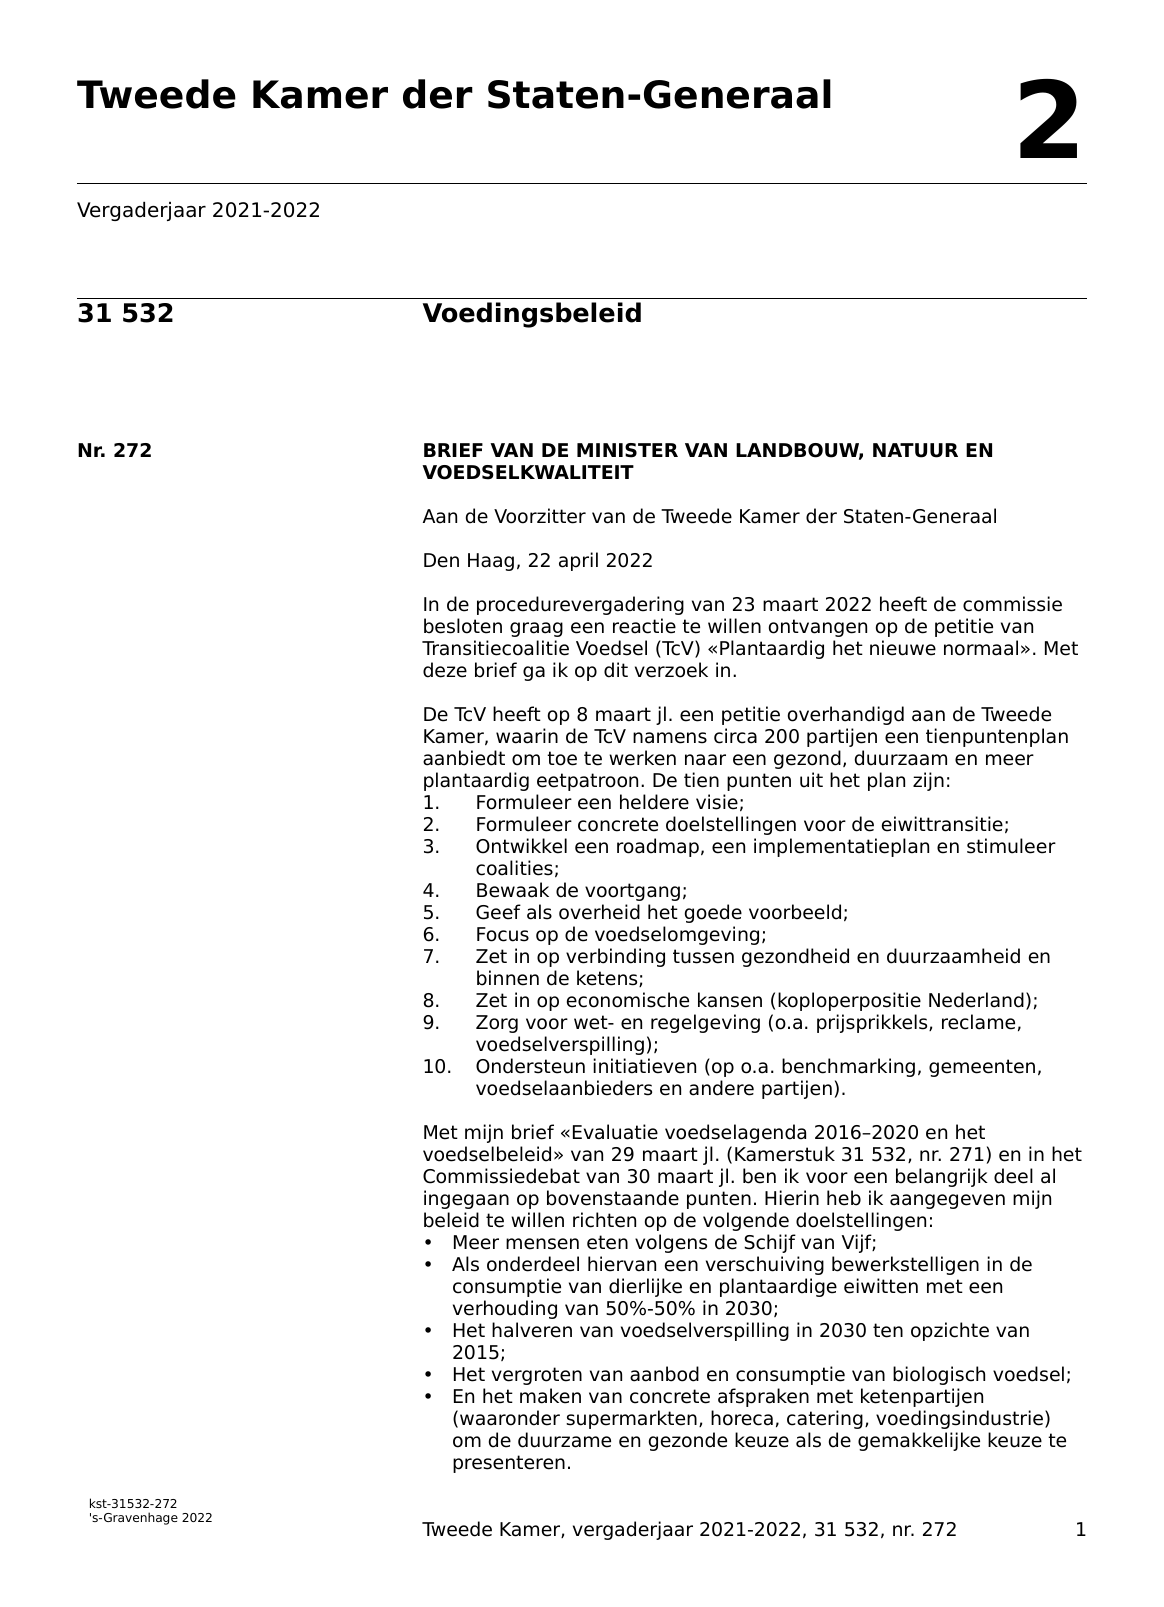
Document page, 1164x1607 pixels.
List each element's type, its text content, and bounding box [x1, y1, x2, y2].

text 2. Formuleer concrete doelstellingen voor de eiwittransitie; [422, 814, 1087, 836]
text • En het maken van concrete afspraken met ketenpartijen (waaronder supermarkten, horeca, catering, voedingsindustrie) om de duurzame en gezonde keuze als de gemakkelijke keuze te presenteren. [422, 1386, 1087, 1474]
text • Het halveren van voedselverspilling in 2030 ten opzichte van 2015; [422, 1320, 1087, 1364]
subtitle 31 532 Voedingsbeleid [77, 299, 1087, 329]
text • Het vergroten van aanbod en consumptie van biologisch voedsel; [422, 1364, 1087, 1386]
text kst-31532-272 [88, 1497, 323, 1511]
text Aan de Voorzitter van de Tweede Kamer der Staten-Generaal [422, 506, 1087, 528]
text • Als onderdeel hiervan een verschuiving bewerkstelligen in de consumptie van dierlijke en plantaardige eiwitten met een verhouding van 50%-50% in 2030; [422, 1254, 1087, 1320]
table_header Tweede Kamer der Staten-Generaal [77, 59, 886, 183]
text 5. Geef als overheid het goede voorbeeld; [422, 902, 1087, 924]
text 3. Ontwikkel een roadmap, een implementatieplan en stimuleer coalities; [422, 836, 1087, 880]
text Met mijn brief «Evaluatie voedselagenda 2016–2020 en het voedselbeleid» van 29 maart jl. (Kamerstuk 31 532, nr. 271) en in het Commissiedebat van 30 maart jl. ben ik voor een belangrijk deel al ingegaan op bovenstaande punten. Hierin heb ik aangegeven mijn beleid te willen richten op de volgende doelstellingen: [422, 1122, 1087, 1232]
text In de procedurevergadering van 23 maart 2022 heeft de commissie besloten graag een reactie te willen ontvangen op de petitie van Transitiecoalitie Voedsel (TcV) «Plantaardig het nieuwe normaal». Met deze brief ga ik op dit verzoek in. [422, 594, 1087, 682]
text 6. Focus op de voedselomgeving; [422, 924, 1087, 946]
table_header 2 [886, 59, 1087, 183]
text 9. Zorg voor wet- en regelgeving (o.a. prijsprikkels, reclame, voedselverspilling); [422, 1012, 1087, 1056]
text 1. Formuleer een heldere visie; [422, 792, 1087, 814]
text 's-Gravenhage 2022 [88, 1511, 323, 1525]
subtitle Nr. 272 BRIEF VAN DE MINISTER VAN LANDBOUW, NATUUR EN VOEDSELKWALITEIT [77, 440, 1087, 484]
text 10. Ondersteun initiatieven (op o.a. benchmarking, gemeenten, voedselaanbieders en andere partijen). [422, 1056, 1087, 1100]
text • Meer mensen eten volgens de Schijf van Vijf; [422, 1232, 1087, 1254]
text 4. Bewaak de voortgang; [422, 880, 1087, 902]
table_cell Vergaderjaar 2021-2022 [77, 184, 1087, 298]
text De TcV heeft op 8 maart jl. een petitie overhandigd aan de Tweede Kamer, waarin de TcV namens circa 200 partijen een tienpuntenplan aanbiedt om toe te werken naar een gezond, duurzaam en meer plantaardig eetpatroon. De tien punten uit het plan zijn: [422, 704, 1087, 792]
text 8. Zet in op economische kansen (koploperpositie Nederland); [422, 990, 1087, 1012]
text 7. Zet in op verbinding tussen gezondheid en duurzaamheid en binnen de ketens; [422, 946, 1087, 990]
text Den Haag, 22 april 2022 [422, 550, 1087, 572]
